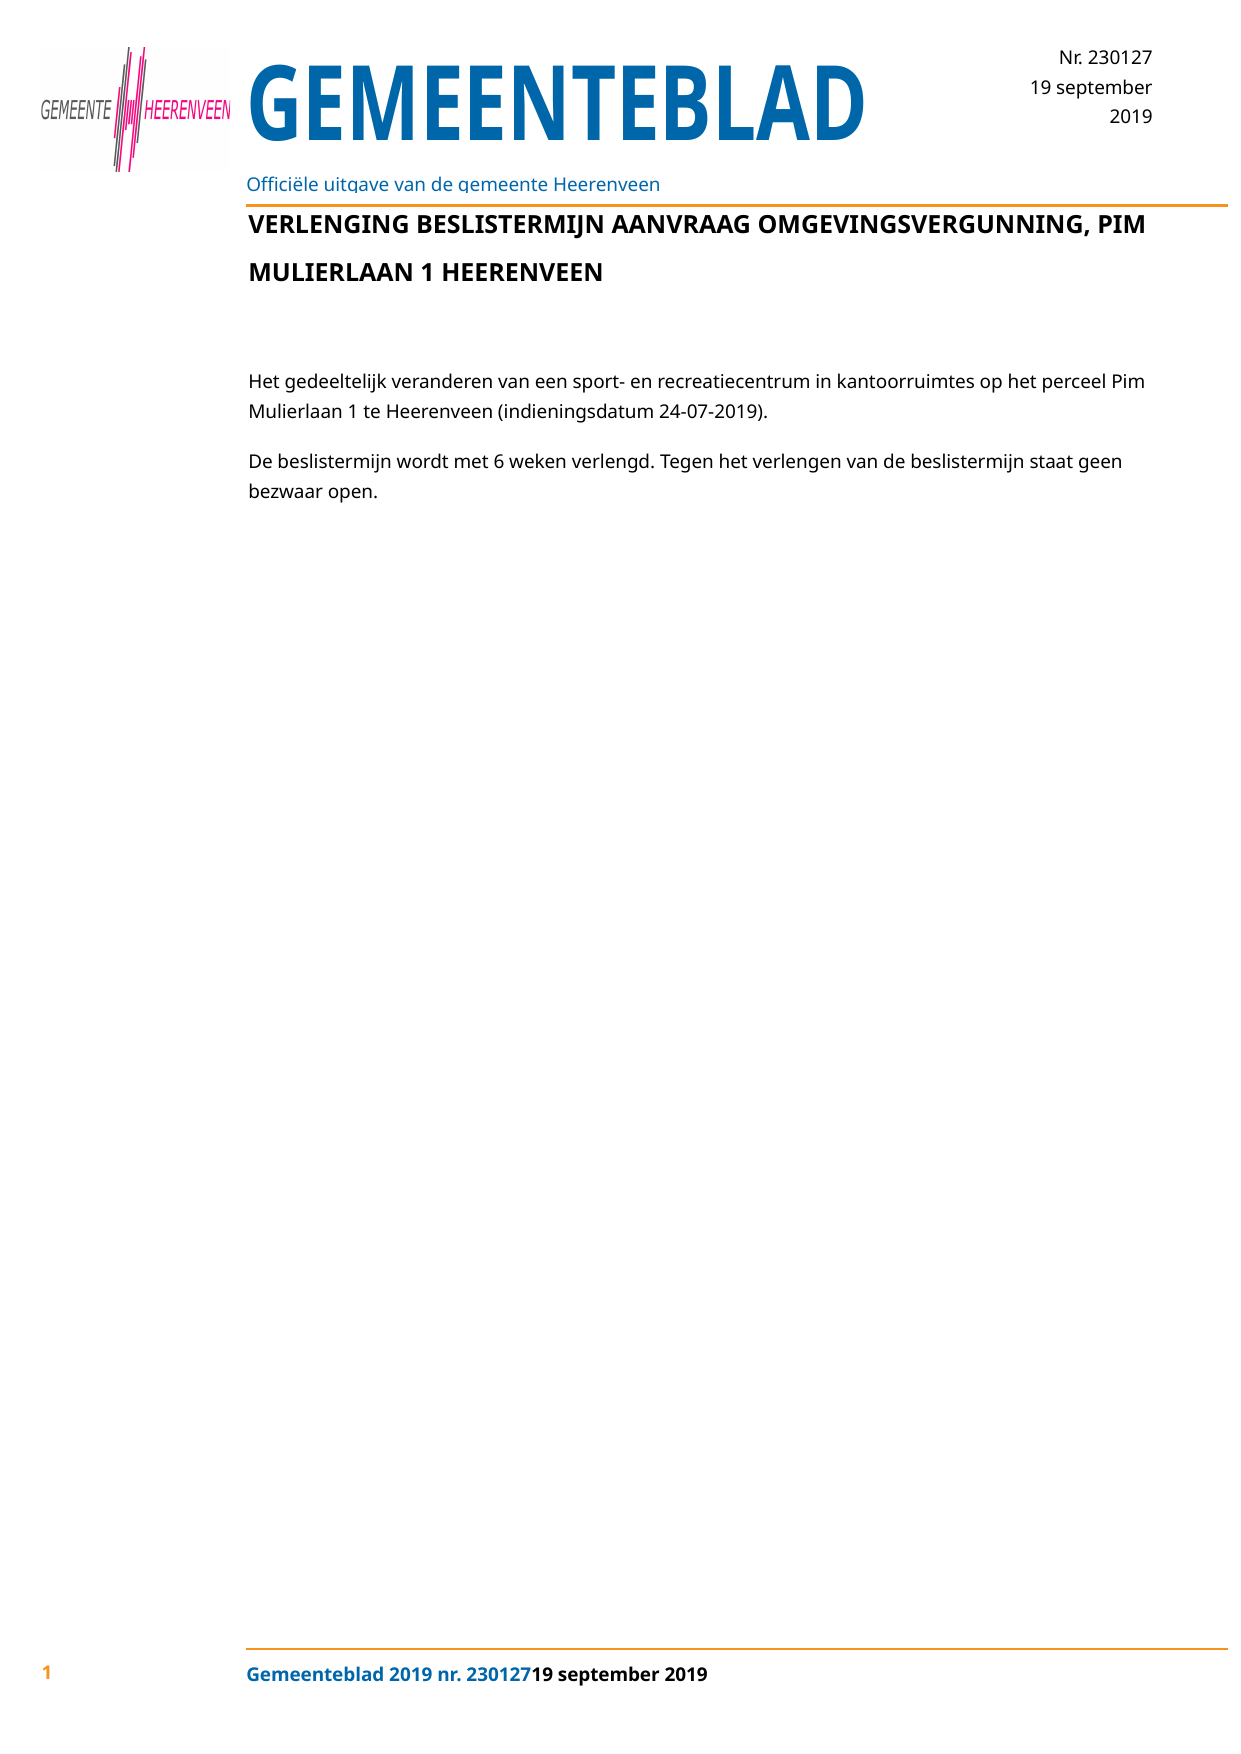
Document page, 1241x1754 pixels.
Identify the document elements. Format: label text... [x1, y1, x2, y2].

text VERLENGING BESLISTERMIJN AANVRAAG OMGEVINGSVERGUNNING, PIM MULIERLAAN 1 HEERENVEEN [248, 207, 1152, 288]
text De beslistermijn wordt met 6 weken verlengd. Tegen het verlengen van de beslistermijn staat geen bezwaar open. [248, 448, 1152, 504]
text Het gedeeltelijk veranderen van een sport- en recreatiecentrum in kantoorruimtes op het perceel Pim Mulierlaan 1 te Heerenveen (indieningsdatum 24-07-2019). [248, 368, 1152, 424]
picture [41, 47, 231, 172]
